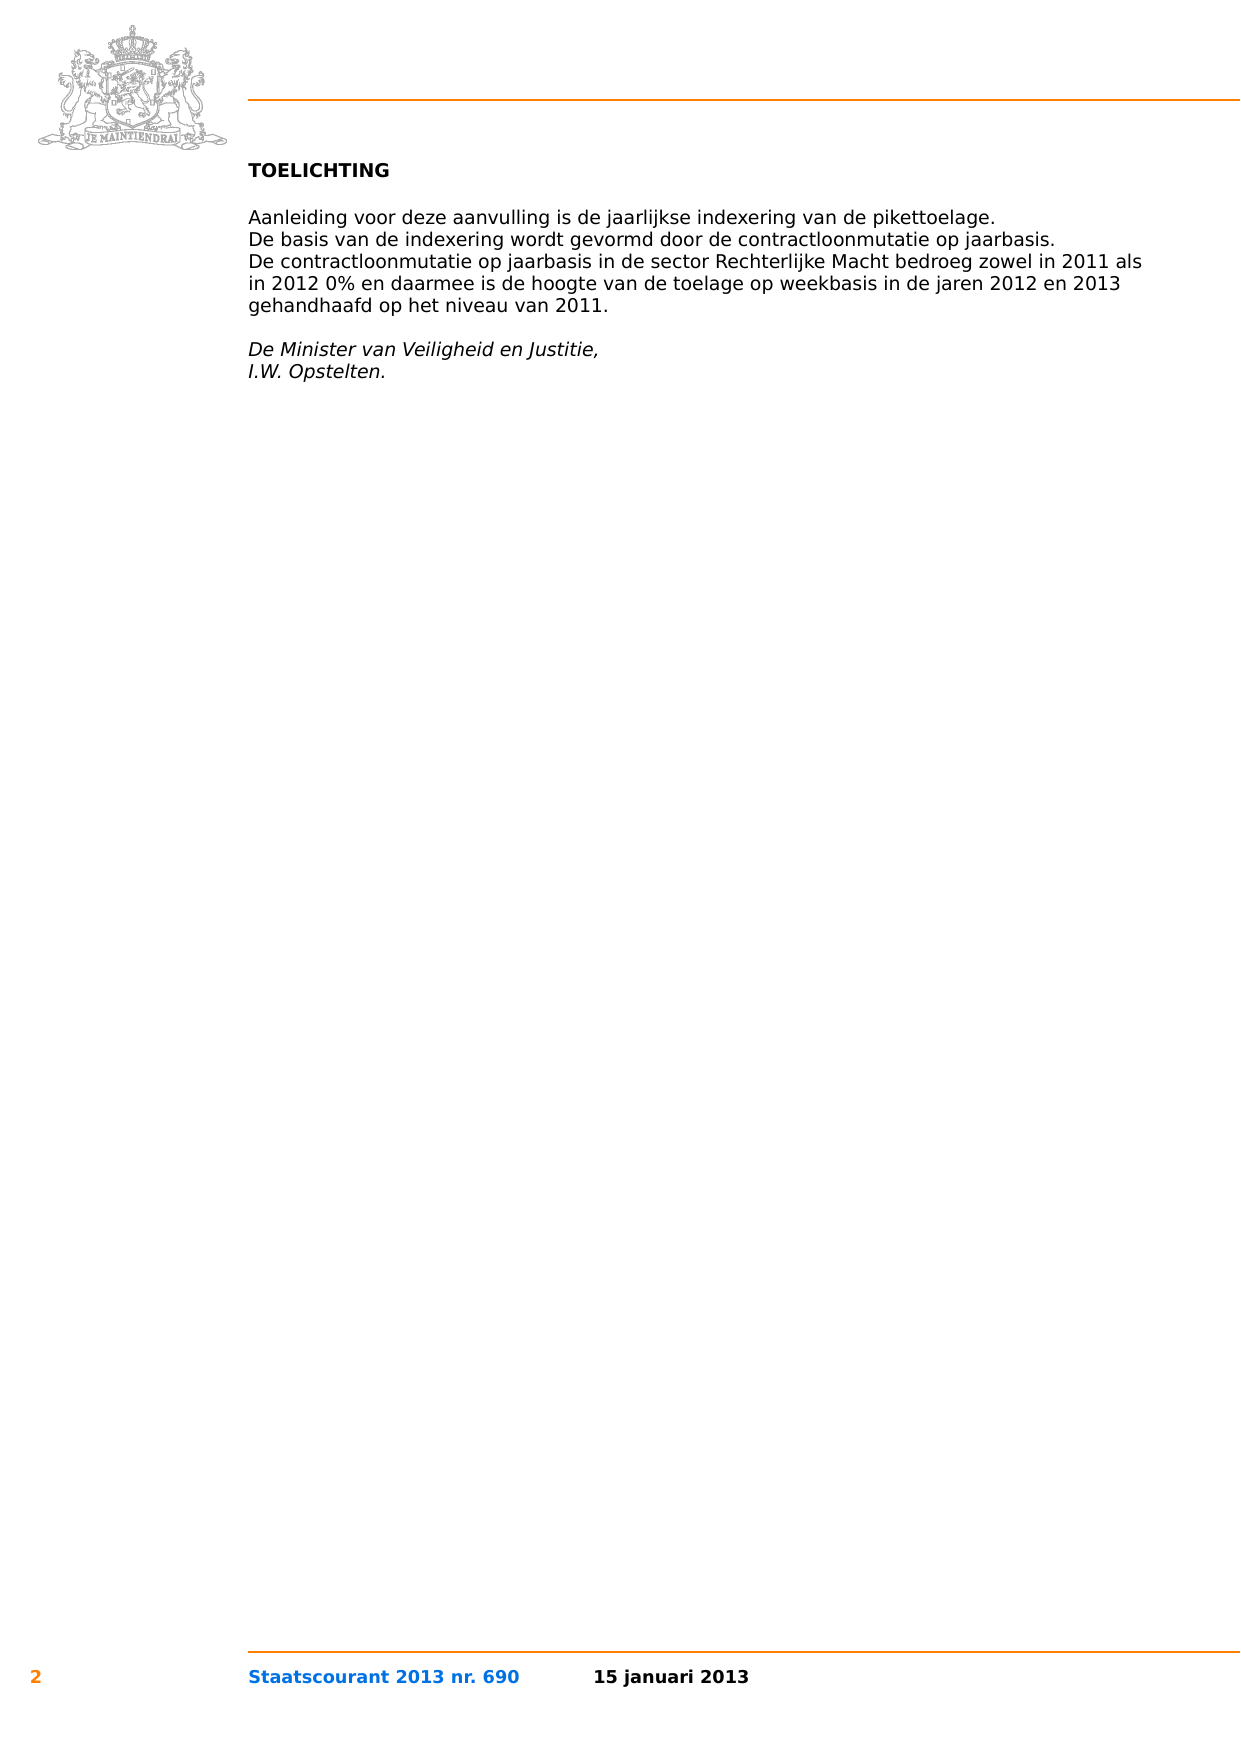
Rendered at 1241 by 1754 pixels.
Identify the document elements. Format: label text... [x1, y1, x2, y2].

text Aanleiding voor deze aanvulling is de jaarlijkse indexering van de pikettoelage. [248, 207, 1163, 229]
text De contractloonmutatie op jaarbasis in de sector Rechterlijke Macht bedroeg zowel in 2011 als in 2012 0% en daarmee is de hoogte van de toelage op weekbasis in de jaren 2012 en 2013 gehandhaafd op het niveau van 2011. [248, 251, 1163, 317]
text De Minister van Veiligheid en Justitie, I.W. Opstelten. [248, 339, 1163, 383]
subtitle TOELICHTING [248, 160, 1163, 182]
text De basis van de indexering wordt gevormd door de contractloonmutatie op jaarbasis. [248, 229, 1163, 251]
picture [38, 25, 227, 150]
